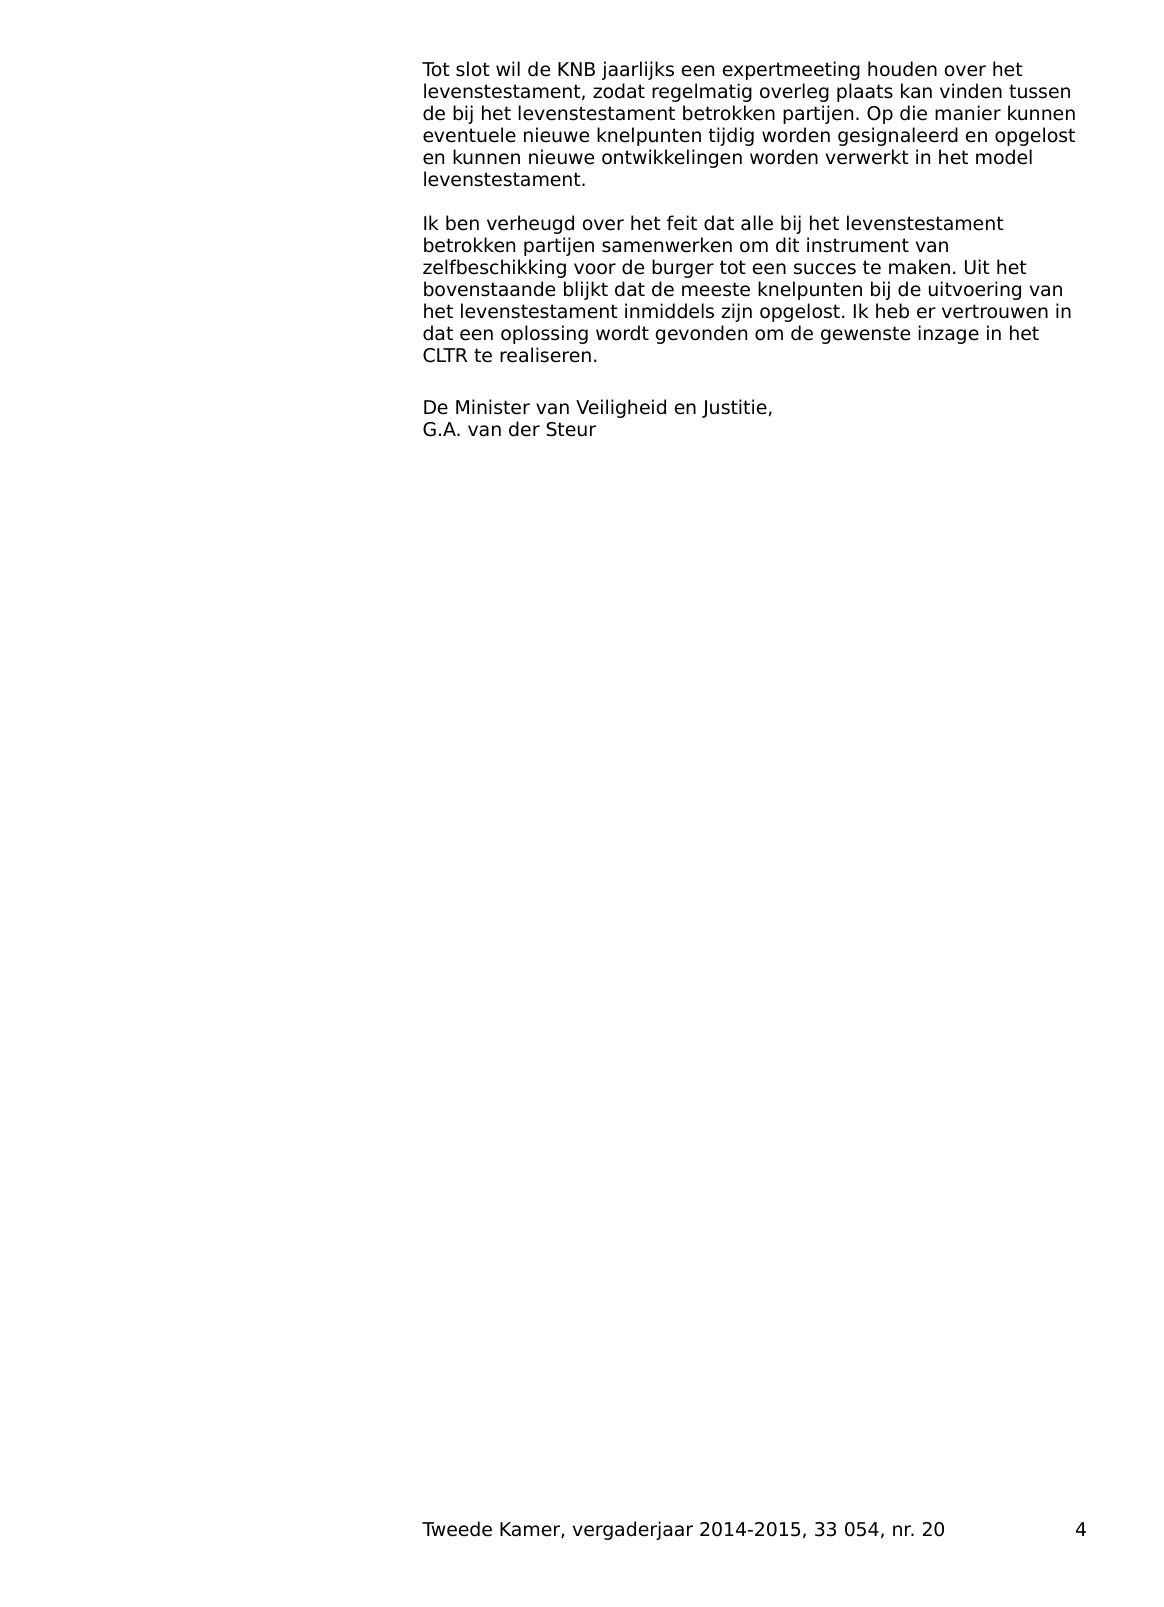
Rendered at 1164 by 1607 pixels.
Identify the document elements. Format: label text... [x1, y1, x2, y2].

text Tot slot wil de KNB jaarlijks een expertmeeting houden over het levenstestament, zodat regelmatig overleg plaats kan vinden tussen de bij het levenstestament betrokken partijen. Op die manier kunnen eventuele nieuwe knelpunten tijdig worden gesignaleerd en opgelost en kunnen nieuwe ontwikkelingen worden verwerkt in het model levenstestament. [422, 59, 1087, 191]
text De Minister van Veiligheid en Justitie, G.A. van der Steur [422, 397, 1087, 441]
text Ik ben verheugd over het feit dat alle bij het levenstestament betrokken partijen samenwerken om dit instrument van zelfbeschikking voor de burger tot een succes te maken. Uit het bovenstaande blijkt dat de meeste knelpunten bij de uitvoering van het levenstestament inmiddels zijn opgelost. Ik heb er vertrouwen in dat een oplossing wordt gevonden om de gewenste inzage in het CLTR te realiseren. [422, 213, 1087, 367]
